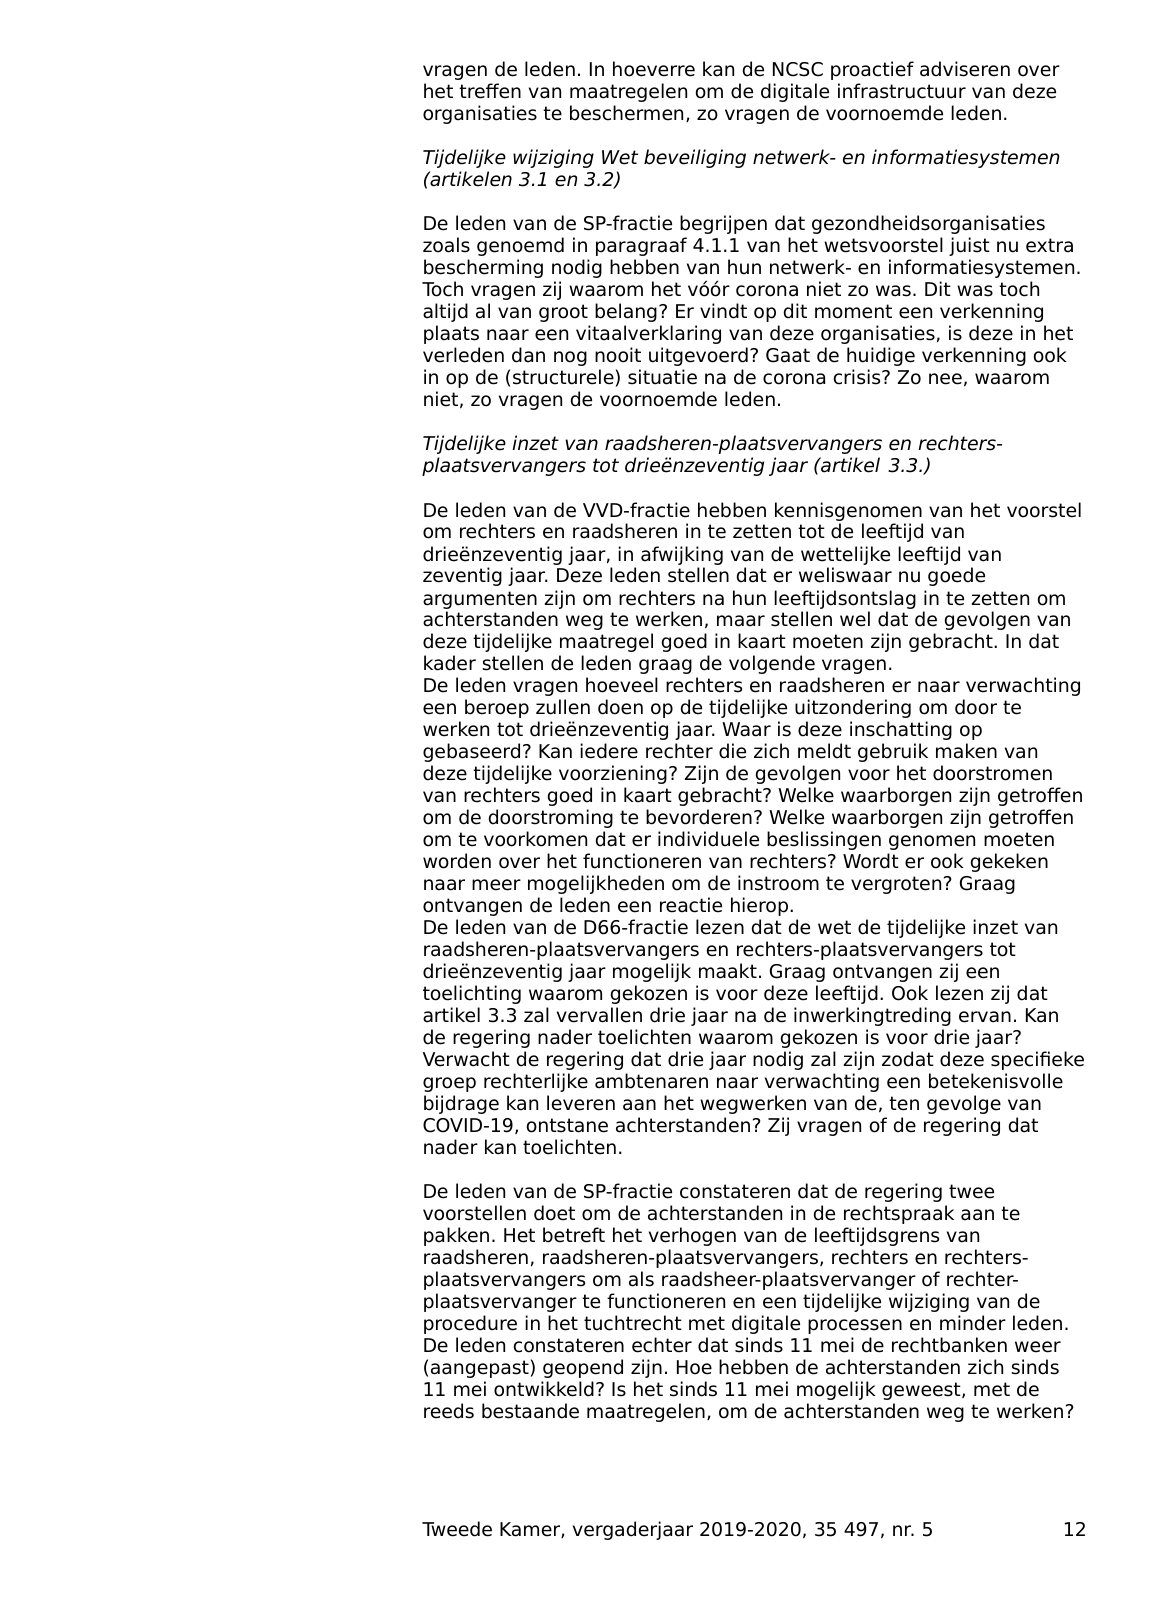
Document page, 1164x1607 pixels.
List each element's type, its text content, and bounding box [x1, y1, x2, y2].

text De leden van de D66-fractie lezen dat de wet de tijdelijke inzet van raadsheren-plaatsvervangers en rechters-plaatsvervangers tot drieënzeventig jaar mogelijk maakt. Graag ontvangen zij een toelichting waarom gekozen is voor deze leeftijd. Ook lezen zij dat artikel 3.3 zal vervallen drie jaar na de inwerkingtreding ervan. Kan de regering nader toelichten waarom gekozen is voor drie jaar? Verwacht de regering dat drie jaar nodig zal zijn zodat deze specifieke groep rechterlijke ambtenaren naar verwachting een betekenisvolle bijdrage kan leveren aan het wegwerken van de, ten gevolge van COVID-19, ontstane achterstanden? Zij vragen of de regering dat nader kan toelichten. [422, 917, 1087, 1159]
subtitle Tijdelijke inzet van raadsheren-plaatsvervangers en rechters-plaatsvervangers tot drieënzeventig jaar (artikel 3.3.) [422, 433, 1087, 477]
text De leden van de VVD-fractie hebben kennisgenomen van het voorstel om rechters en raadsheren in te zetten tot de leeftijd van drieënzeventig jaar, in afwijking van de wettelijke leeftijd van zeventig jaar. Deze leden stellen dat er weliswaar nu goede argumenten zijn om rechters na hun leeftijdsontslag in te zetten om achterstanden weg te werken, maar stellen wel dat de gevolgen van deze tijdelijke maatregel goed in kaart moeten zijn gebracht. In dat kader stellen de leden graag de volgende vragen. [422, 499, 1087, 675]
text De leden vragen hoeveel rechters en raadsheren er naar verwachting een beroep zullen doen op de tijdelijke uitzondering om door te werken tot drieënzeventig jaar. Waar is deze inschatting op gebaseerd? Kan iedere rechter die zich meldt gebruik maken van deze tijdelijke voorziening? Zijn de gevolgen voor het doorstromen van rechters goed in kaart gebracht? Welke waarborgen zijn getroffen om de doorstroming te bevorderen? Welke waarborgen zijn getroffen om te voorkomen dat er individuele beslissingen genomen moeten worden over het functioneren van rechters? Wordt er ook gekeken naar meer mogelijkheden om de instroom te vergroten? Graag ontvangen de leden een reactie hierop. [422, 675, 1087, 917]
text De leden van de SP-fractie begrijpen dat gezondheidsorganisaties zoals genoemd in paragraaf 4.1.1 van het wetsvoorstel juist nu extra bescherming nodig hebben van hun netwerk- en informatiesystemen. Toch vragen zij waarom het vóór corona niet zo was. Dit was toch altijd al van groot belang? Er vindt op dit moment een verkenning plaats naar een vitaalverklaring van deze organisaties, is deze in het verleden dan nog nooit uitgevoerd? Gaat de huidige verkenning ook in op de (structurele) situatie na de corona crisis? Zo nee, waarom niet, zo vragen de voornoemde leden. [422, 213, 1087, 411]
text De leden van de SP-fractie constateren dat de regering twee voorstellen doet om de achterstanden in de rechtspraak aan te pakken. Het betreft het verhogen van de leeftijdsgrens van raadsheren, raadsheren-plaatsvervangers, rechters en rechters-plaatsvervangers om als raadsheer-plaatsvervanger of rechter-plaatsvervanger te functioneren en een tijdelijke wijziging van de procedure in het tuchtrecht met digitale processen en minder leden. De leden constateren echter dat sinds 11 mei de rechtbanken weer (aangepast) geopend zijn. Hoe hebben de achterstanden zich sinds 11 mei ontwikkeld? Is het sinds 11 mei mogelijk geweest, met de reeds bestaande maatregelen, om de achterstanden weg te werken? [422, 1181, 1087, 1423]
text vragen de leden. In hoeverre kan de NCSC proactief adviseren over het treffen van maatregelen om de digitale infrastructuur van deze organisaties te beschermen, zo vragen de voornoemde leden. [422, 59, 1087, 125]
subtitle Tijdelijke wijziging Wet beveiliging netwerk- en informatiesystemen (artikelen 3.1 en 3.2) [422, 147, 1087, 191]
